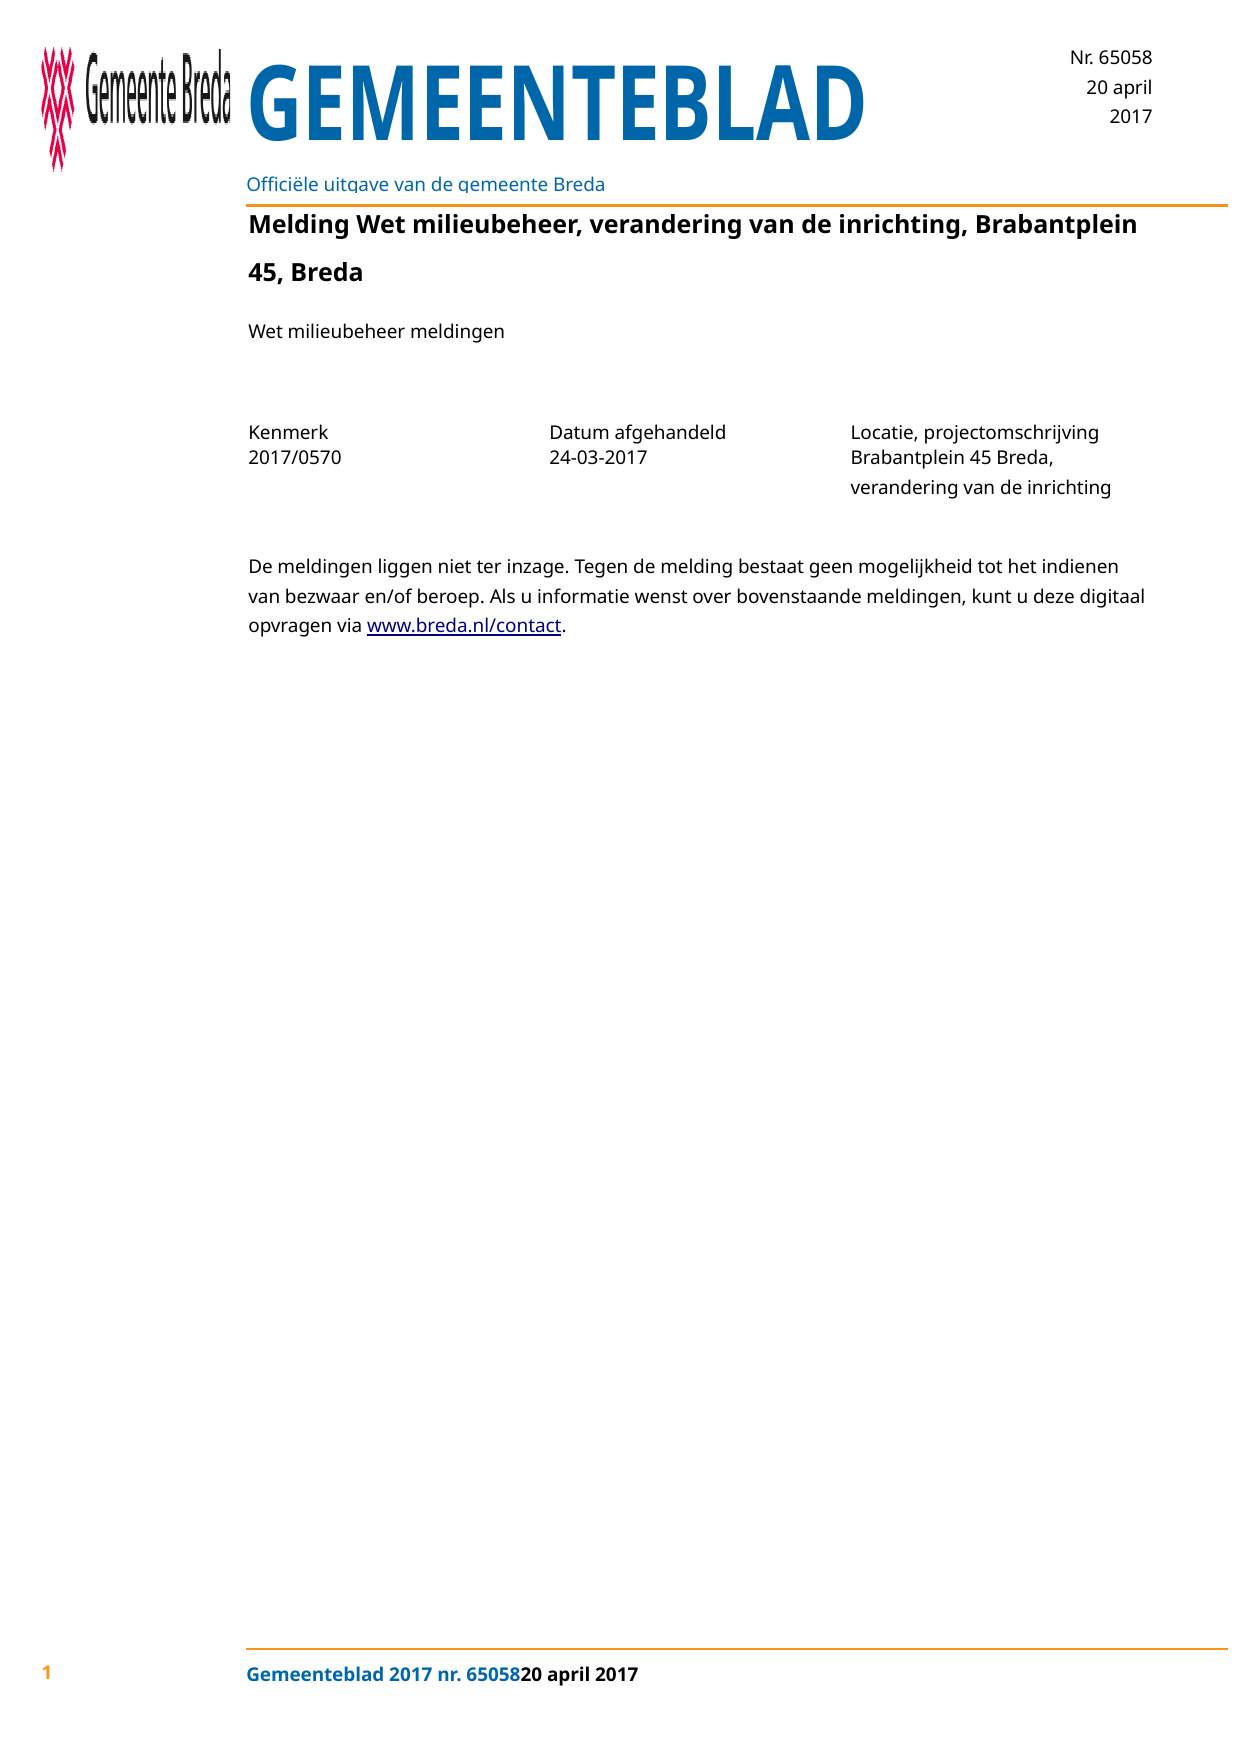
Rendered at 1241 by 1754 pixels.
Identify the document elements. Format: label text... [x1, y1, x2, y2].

table_cell Brabantplein 45 Breda, verandering van de inrichting [850, 445, 1152, 500]
picture [41, 47, 231, 172]
table_header Kenmerk [248, 419, 549, 444]
table_header Datum afgehandeld [549, 419, 850, 444]
text De meldingen liggen niet ter inzage. Tegen de melding bestaat geen mogelijkheid tot het indienen van bezwaar en/of beroep. Als u informatie wenst over bovenstaande meldingen, kunt u deze digitaal opvragen via www.breda.nl/contact. [248, 553, 1152, 638]
text Melding Wet milieubeheer, verandering van de inrichting, Brabantplein 45, Breda [248, 207, 1152, 288]
table_header Locatie, projectomschrijving [850, 419, 1152, 444]
table_cell 24-03-2017 [549, 445, 850, 500]
table_cell 2017/0570 [248, 445, 549, 500]
text Wet milieubeheer meldingen [248, 318, 1152, 344]
